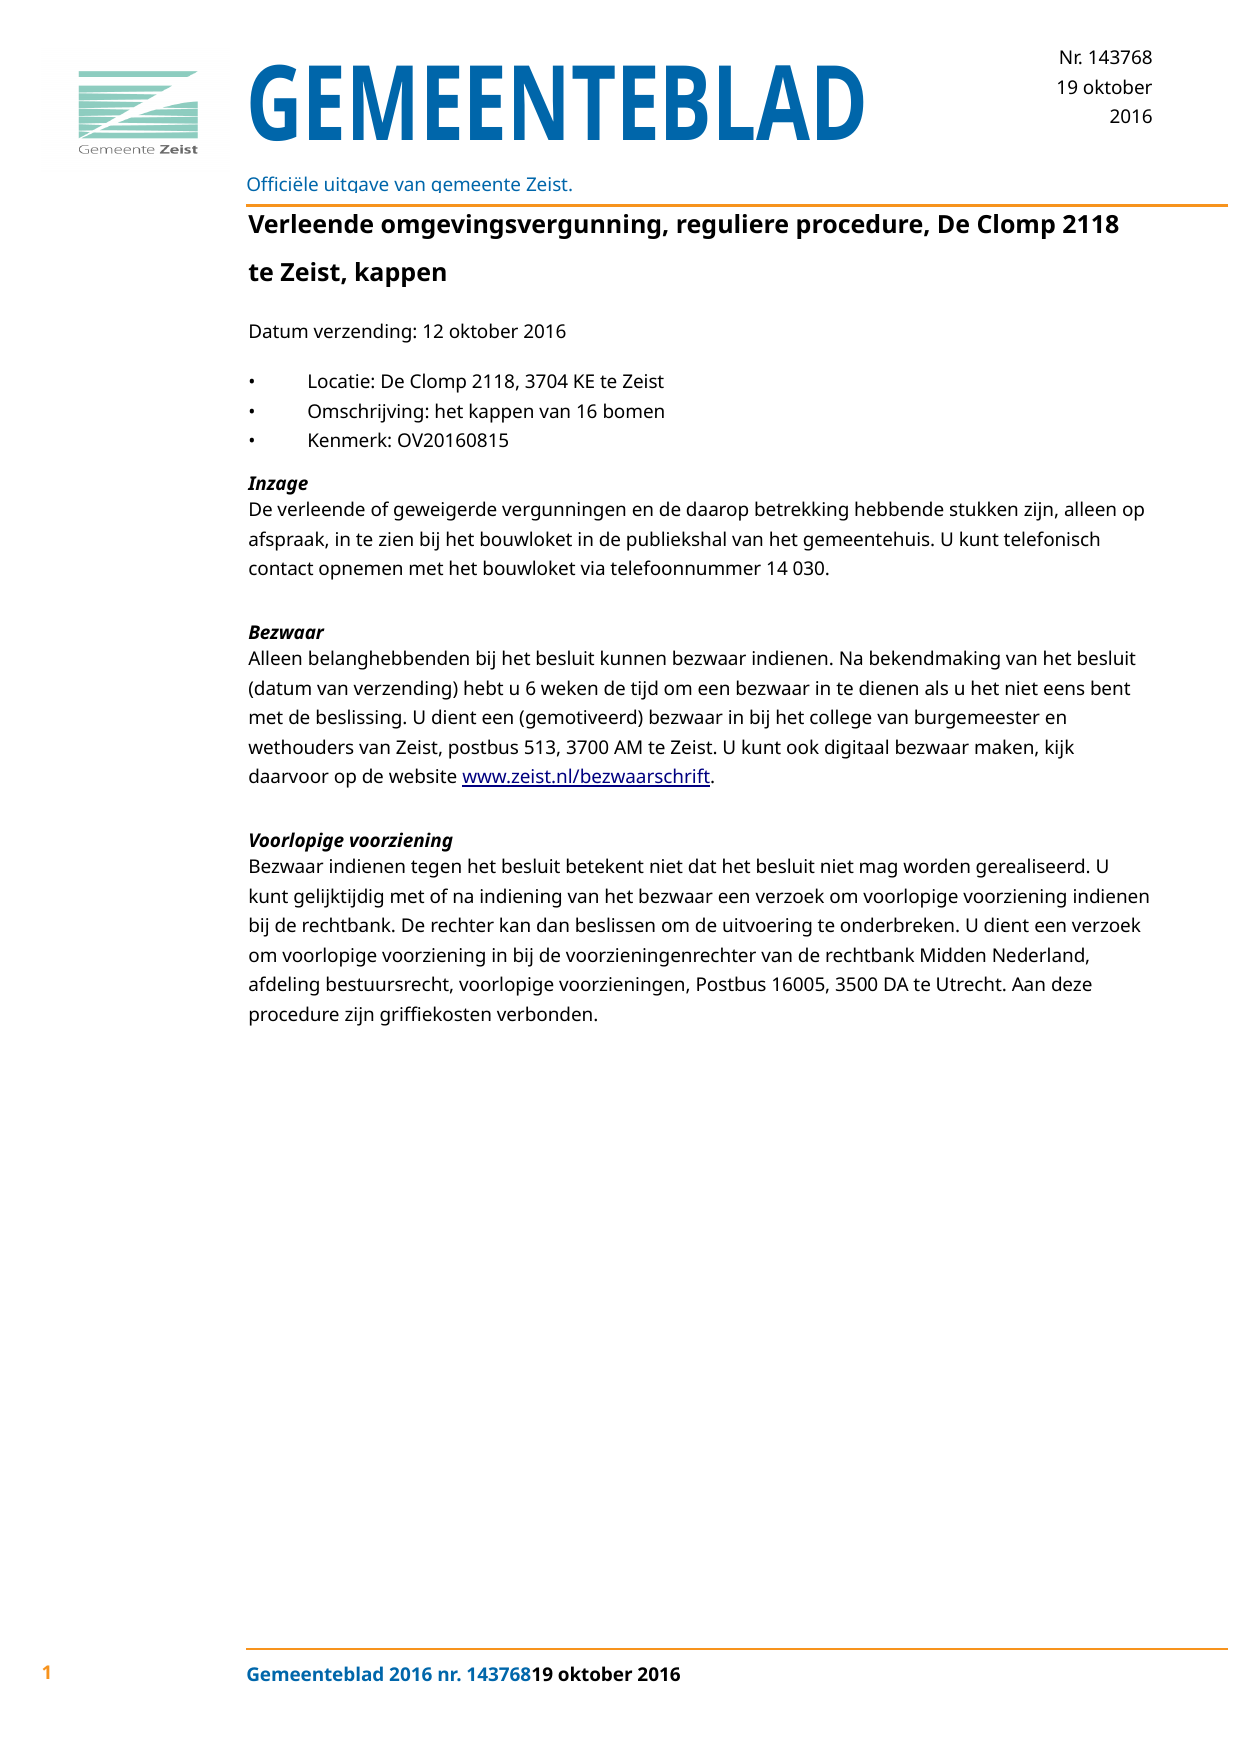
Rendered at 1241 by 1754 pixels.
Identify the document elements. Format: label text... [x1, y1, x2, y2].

text De verleende of geweigerde vergunningen en de daarop betrekking hebbende stukken zijn, alleen op afspraak, in te zien bij het bouwloket in de publiekshal van het gemeentehuis. U kunt telefonisch contact opnemen met het bouwloket via telefoonnummer 14 030. [248, 496, 1152, 581]
text Bezwaar [248, 619, 1152, 645]
text Voorlopige voorziening [248, 827, 1152, 853]
text Alleen belanghebbenden bij het besluit kunnen bezwaar indienen. Na bekendmaking van het besluit (datum van verzending) hebt u 6 weken de tijd om een bezwaar in te dienen als u het niet eens bent met de beslissing. U dient een (gemotiveerd) bezwaar in bij het college van burgemeester en wethouders van Zeist, postbus 513, 3700 AM te Zeist. U kunt ook digitaal bezwaar maken, kijk daarvoor op de website www.zeist.nl/bezwaarschrift. [248, 645, 1152, 789]
text Inzage [248, 471, 1152, 496]
list Kenmerk: OV20160815 [248, 427, 1152, 453]
list Locatie: De Clomp 2118, 3704 KE te Zeist [248, 368, 1152, 394]
list Omschrijving: het kappen van 16 bomen [248, 398, 1152, 424]
text Bezwaar indienen tegen het besluit betekent niet dat het besluit niet mag worden gerealiseerd. U kunt gelijktijdig met of na indiening van het bezwaar een verzoek om voorlopige voorziening indienen bij de rechtbank. De rechter kan dan beslissen om de uitvoering te onderbreken. U dient een verzoek om voorlopige voorziening in bij de voorzieningenrechter van de rechtbank Midden Nederland, afdeling bestuursrecht, voorlopige voorzieningen, Postbus 16005, 3500 DA te Utrecht. Aan deze procedure zijn griffiekosten verbonden. [248, 853, 1152, 1027]
text Datum verzending: 12 oktober 2016 [248, 318, 1152, 344]
picture [41, 47, 231, 172]
text Verleende omgevingsvergunning, reguliere procedure, De Clomp 2118 te Zeist, kappen [248, 207, 1152, 288]
